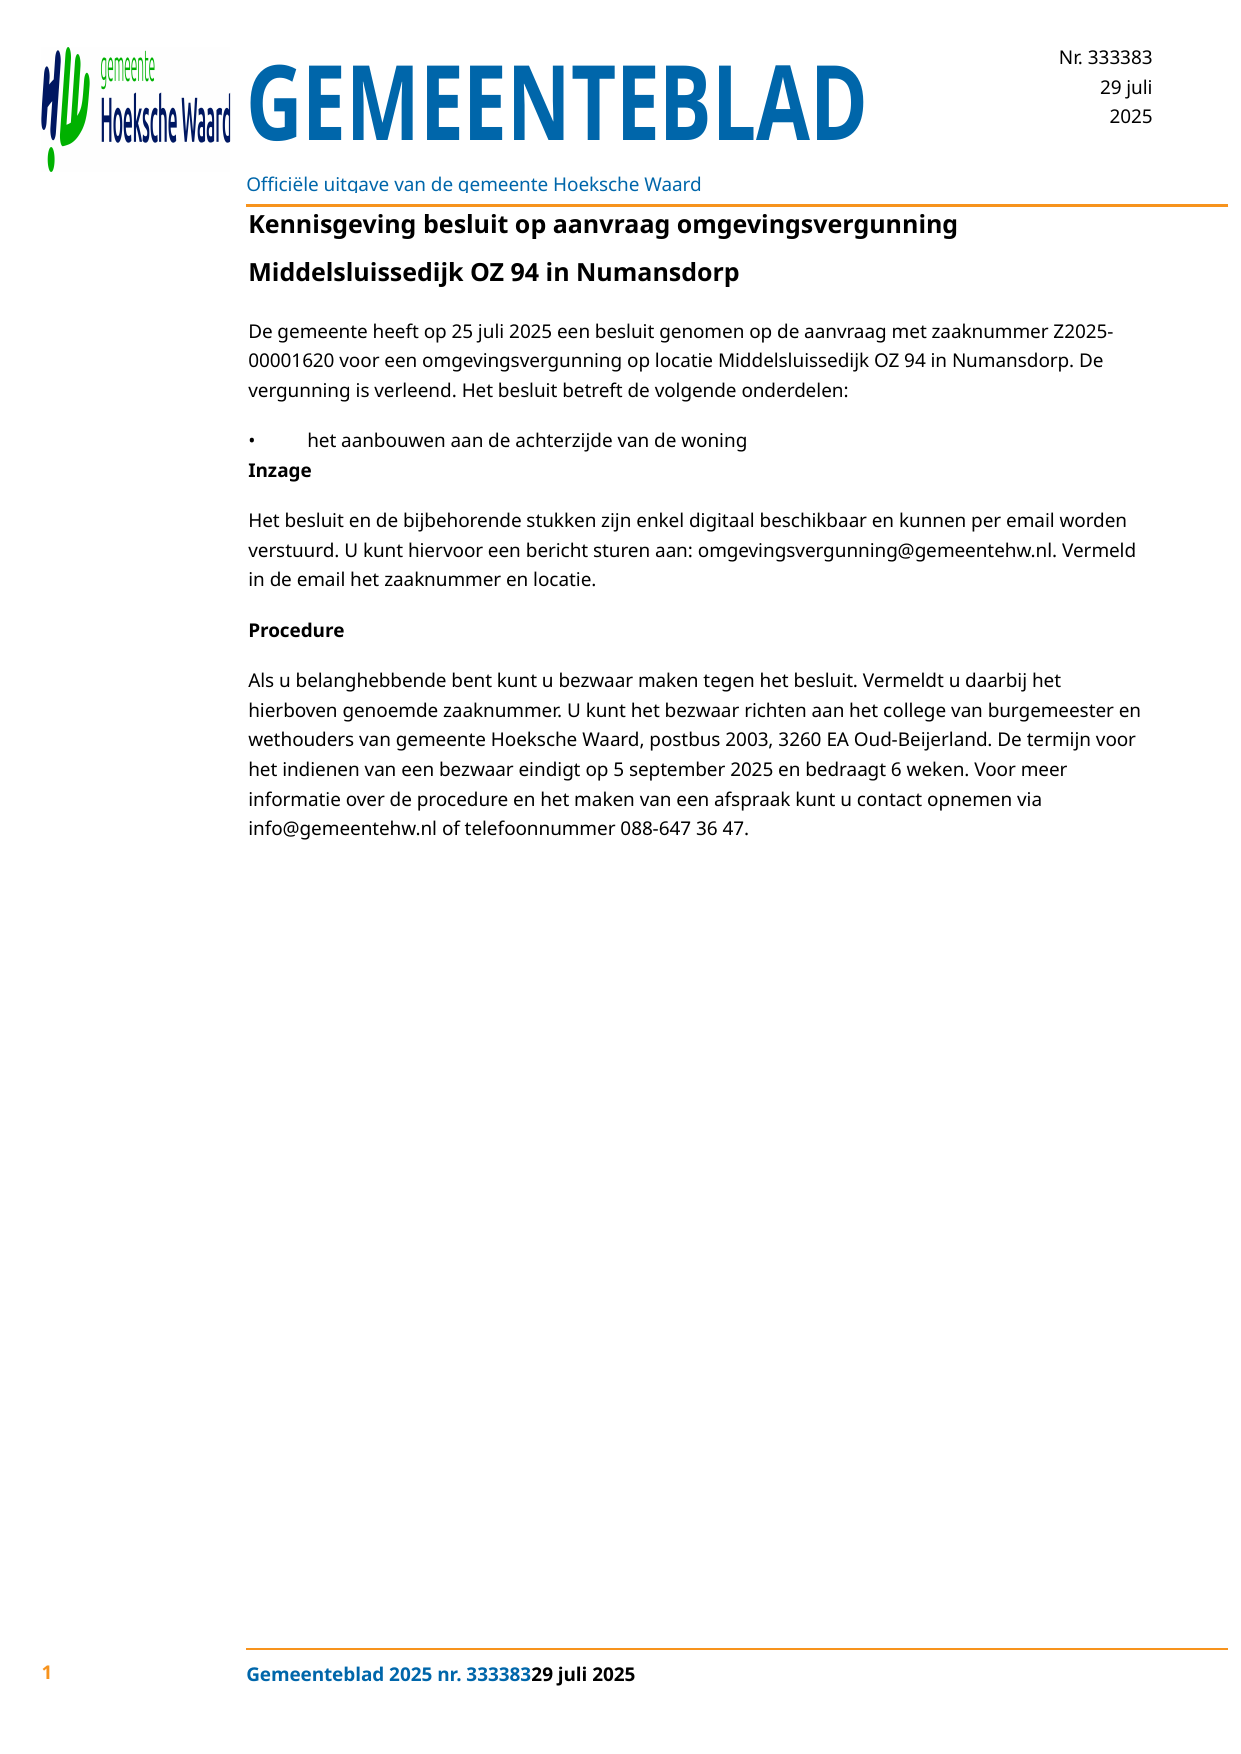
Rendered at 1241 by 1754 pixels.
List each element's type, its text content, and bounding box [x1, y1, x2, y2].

text Inzage [248, 457, 1152, 483]
list het aanbouwen aan de achterzijde van de woning [248, 427, 1152, 453]
text De gemeente heeft op 25 juli 2025 een besluit genomen op de aanvraag met zaaknummer Z2025-00001620 voor een omgevingsvergunning op locatie Middelsluissedijk OZ 94 in Numansdorp. De vergunning is verleend. Het besluit betreft de volgende onderdelen: [248, 318, 1152, 403]
text Kennisgeving besluit op aanvraag omgevingsvergunning Middelsluissedijk OZ 94 in Numansdorp [248, 207, 1152, 288]
text Als u belanghebbende bent kunt u bezwaar maken tegen het besluit. Vermeldt u daarbij het hierboven genoemde zaaknummer. U kunt het bezwaar richten aan het college van burgemeester en wethouders van gemeente Hoeksche Waard, postbus 2003, 3260 EA Oud-Beijerland. De termijn voor het indienen van een bezwaar eindigt op 5 september 2025 en bedraagt 6 weken. Voor meer informatie over de procedure en het maken van een afspraak kunt u contact opnemen via info@gemeentehw.nl of telefoonnummer 088-647 36 47. [248, 667, 1152, 841]
text Het besluit en de bijbehorende stukken zijn enkel digitaal beschikbaar en kunnen per email worden verstuurd. U kunt hiervoor een bericht sturen aan: omgevingsvergunning@gemeentehw.nl. Vermeld in de email het zaaknummer en locatie. [248, 507, 1152, 592]
picture [41, 47, 231, 172]
text Procedure [248, 617, 1152, 643]
